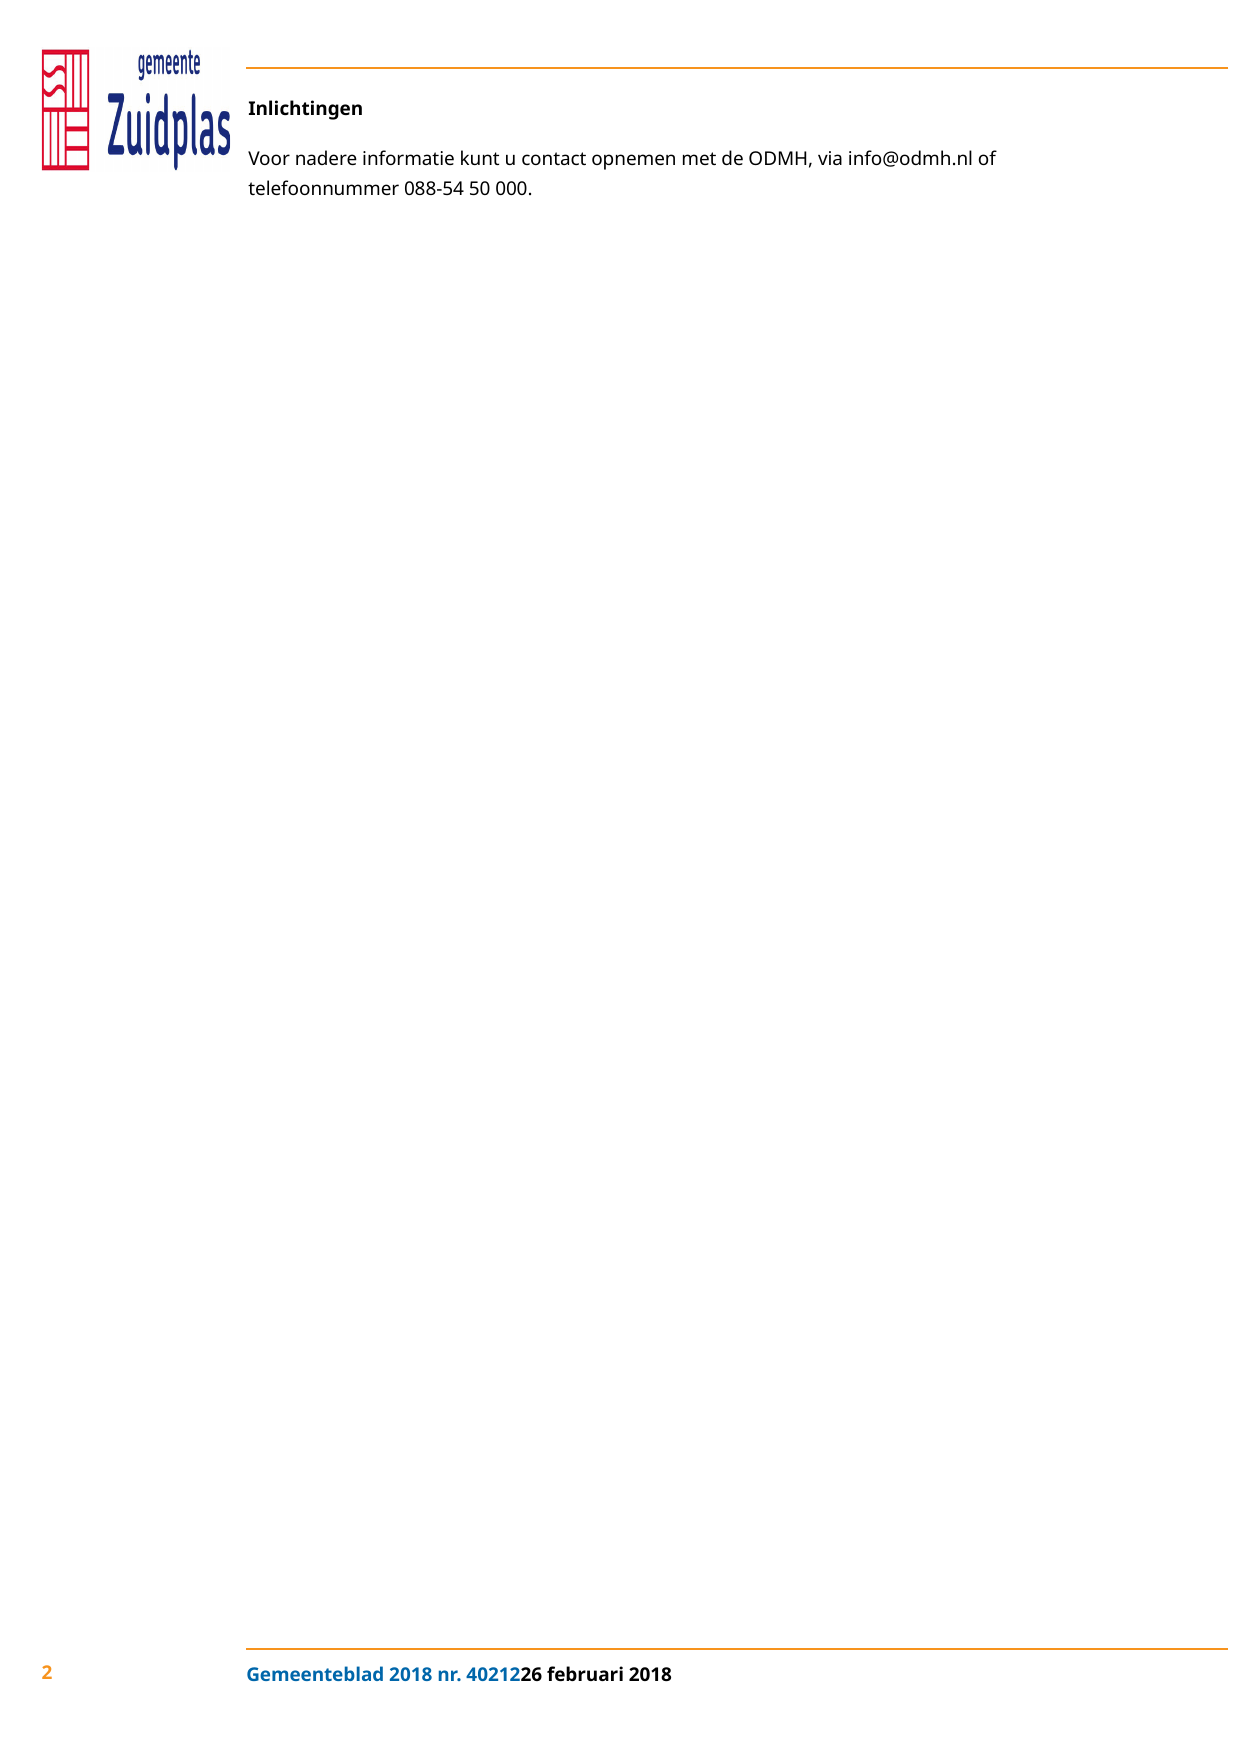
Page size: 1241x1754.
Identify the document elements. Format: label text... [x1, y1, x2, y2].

picture [41, 47, 231, 172]
text Voor nadere informatie kunt u contact opnemen met de ODMH, via info@odmh.nl of telefoonnummer 088-54 50 000. [248, 145, 1152, 201]
text Inlichtingen [248, 95, 1152, 121]
